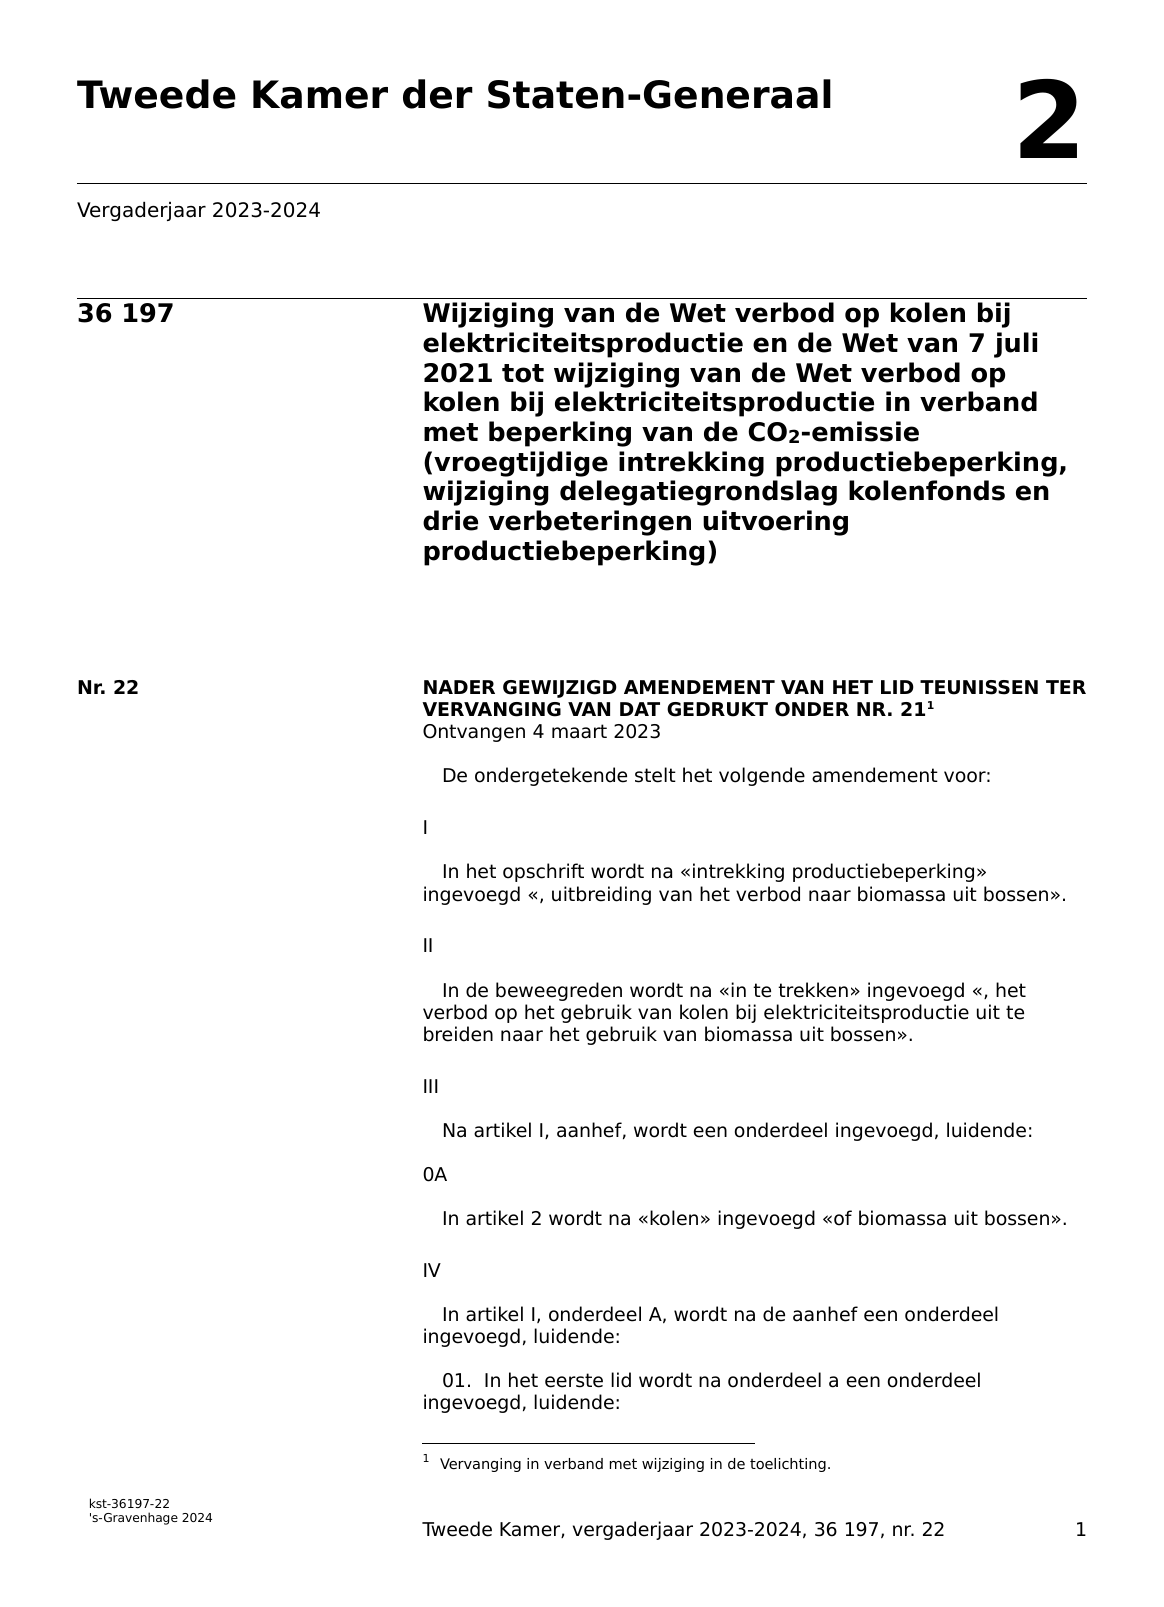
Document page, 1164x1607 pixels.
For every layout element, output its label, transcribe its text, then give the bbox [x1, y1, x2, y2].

subtitle III [422, 1076, 1087, 1097]
text 01. In het eerste lid wordt na onderdeel a een onderdeel ingevoegd, luidende: [422, 1370, 1087, 1414]
text kst-36197-22 [88, 1497, 323, 1511]
table_cell Vergaderjaar 2023-2024 [77, 184, 1087, 298]
text In artikel I, onderdeel A, wordt na de aanhef een onderdeel ingevoegd, luidende: [422, 1304, 1087, 1348]
text Vervanging in verband met wijziging in de toelichting. [422, 1452, 1087, 1474]
table_header 2 [886, 59, 1087, 183]
text 0A [422, 1164, 1087, 1186]
subtitle Nr. 22 NADER GEWIJZIGD AMENDEMENT VAN HET LID TEUNISSEN TER VERVANGING VAN DAT GEDRUKT ONDER NR. 21 [77, 677, 1087, 721]
text Ontvangen 4 maart 2023 [422, 721, 1087, 743]
table_header Tweede Kamer der Staten-Generaal [77, 59, 886, 183]
text In artikel 2 wordt na «kolen» ingevoegd «of biomassa uit bossen». [422, 1208, 1087, 1230]
subtitle IV [422, 1260, 1087, 1282]
text In de beweegreden wordt na «in te trekken» ingevoegd «, het verbod op het gebruik van kolen bij elektriciteitsproductie uit te breiden naar het gebruik van biomassa uit bossen». [422, 979, 1087, 1046]
text In het opschrift wordt na «intrekking productiebeperking» ingevoegd «, uitbreiding van het verbod naar biomassa uit bossen». [422, 861, 1087, 905]
subtitle 36 197 Wijziging van de Wet verbod op kolen bij elektriciteitsproductie en de Wet van 7 juli 2021 tot wijziging van de Wet verbod op kolen bij elektriciteitsproductie in verband met beperking van de CO2-emissie (vroegtijdige intrekking productiebeperking, wijziging delegatiegrondslag kolenfonds en drie verbeteringen uitvoering productiebeperking) [77, 299, 1087, 566]
text 's-Gravenhage 2024 [88, 1511, 323, 1525]
text De ondergetekende stelt het volgende amendement voor: [422, 765, 1087, 787]
text Na artikel I, aanhef, wordt een onderdeel ingevoegd, luidende: [422, 1120, 1087, 1142]
subtitle II [422, 935, 1087, 957]
subtitle I [422, 817, 1087, 839]
